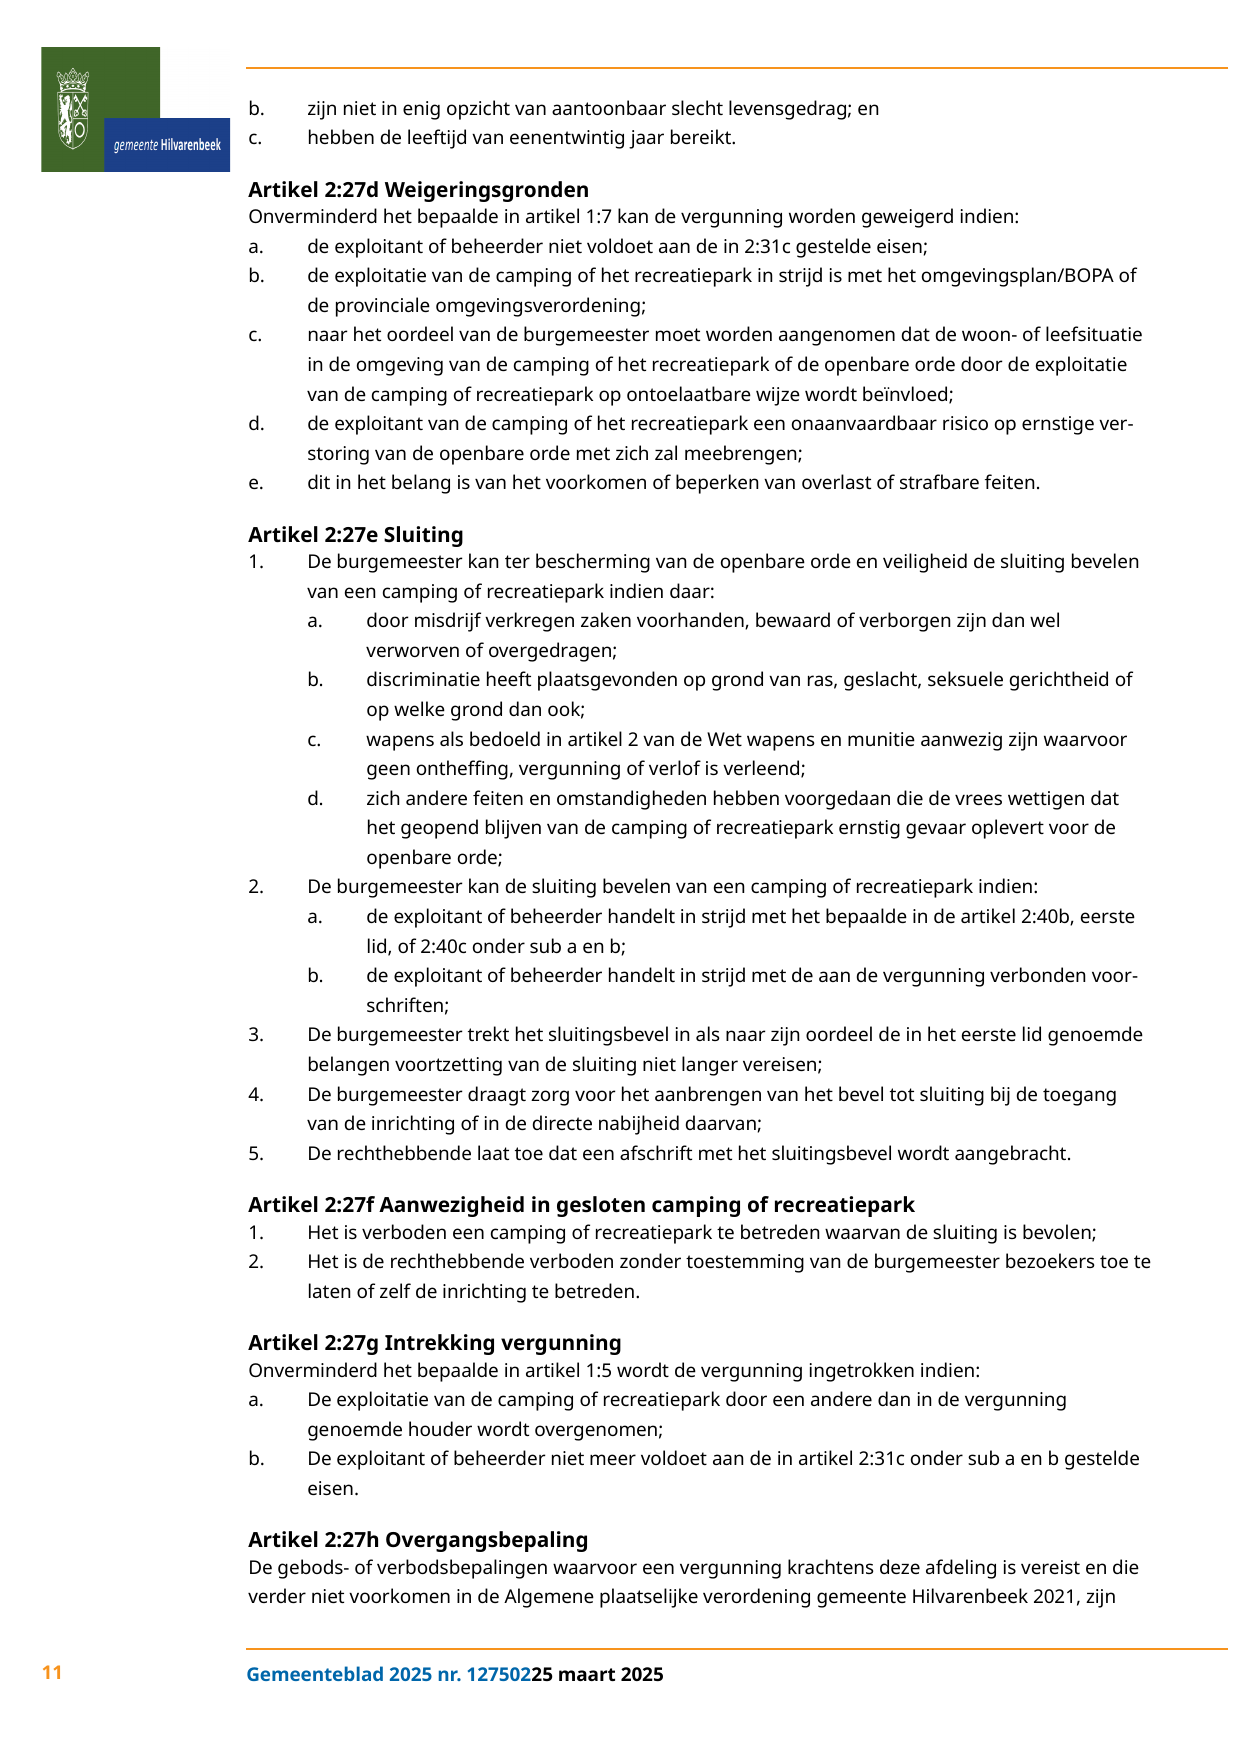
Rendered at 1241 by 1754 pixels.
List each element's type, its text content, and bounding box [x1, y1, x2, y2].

list Het is de rechthebbende verboden zonder toestemming van de burgemeester bezoekers toe te laten of zelf de inrichting te betreden. [248, 1248, 1152, 1304]
list De exploitatie van de camping of recreatiepark door een andere dan in de vergunning genoemde houder wordt overgenomen; [248, 1386, 1152, 1442]
list zich andere feiten en omstandigheden hebben voorgedaan die de vrees wettigen dat het geopend blijven van de camping of recreatiepark ernstig gevaar oplevert voor de openbare orde; [307, 785, 1152, 870]
text Artikel 2:27f Aanwezigheid in gesloten camping of recreatiepark [248, 1190, 1152, 1219]
text De gebods- of verbodsbepalingen waarvoor een vergunning krachtens deze afdeling is vereist en die verder niet voorkomen in de Algemene plaatselijke verordening gemeente Hilvarenbeek 2021, zijn [248, 1554, 1152, 1609]
list hebben de leeftijd van eenentwintig jaar bereikt. [248, 124, 1152, 150]
list De burgemeester draagt zorg voor het aanbrengen van het bevel tot sluiting bij de toegang van de inrichting of in de directe nabijheid daarvan; [248, 1081, 1152, 1136]
list door misdrijf verkregen zaken voorhanden, bewaard of verborgen zijn dan wel verworven of overgedragen; [307, 607, 1152, 663]
list zijn niet in enig opzicht van aantoonbaar slecht levensgedrag; en [248, 95, 1152, 121]
text Artikel 2:27g Intrekking vergunning [248, 1328, 1152, 1357]
list de exploitant of beheerder handelt in strijd met het bepaalde in de artikel 2:40b, eerste lid, of 2:40c onder sub a en b; [307, 903, 1152, 959]
list De burgemeester trekt het sluitingsbevel in als naar zijn oordeel de in het eerste lid genoemde belangen voortzetting van de sluiting niet langer vereisen; [248, 1022, 1152, 1077]
text Onverminderd het bepaalde in artikel 1:7 kan de vergunning worden geweigerd indien: [248, 203, 1152, 229]
text Artikel 2:27d Weigeringsgronden [248, 175, 1152, 203]
list wapens als bedoeld in artikel 2 van de Wet wapens en munitie aanwezig zijn waarvoor geen ontheffing, vergunning of verlof is verleend; [307, 726, 1152, 781]
text Artikel 2:27e Sluiting [248, 520, 1152, 548]
list De burgemeester kan de sluiting bevelen van een camping of recreatiepark indien: [248, 874, 1152, 899]
picture [41, 47, 231, 172]
list dit in het belang is van het voorkomen of beperken van overlast of strafbare feiten. [248, 469, 1152, 495]
list Het is verboden een camping of recreatiepark te betreden waarvan de sluiting is bevolen; [248, 1219, 1152, 1244]
text Onverminderd het bepaalde in artikel 1:5 wordt de vergunning ingetrokken indien: [248, 1357, 1152, 1383]
list De rechthebbende laat toe dat een afschrift met het sluitingsbevel wordt aangebracht. [248, 1140, 1152, 1166]
list naar het oordeel van de burgemeester moet worden aangenomen dat de woon- of leefsituatie in de omgeving van de camping of het recreatiepark of de openbare orde door de exploitatie van de camping of recreatiepark op ontoelaatbare wijze wordt beïnvloed; [248, 322, 1152, 406]
list de exploitant of beheerder handelt in strijd met de aan de vergunning verbonden voor- schriften; [307, 962, 1152, 1018]
text Artikel 2:27h Overgangsbepaling [248, 1526, 1152, 1554]
list de exploitatie van de camping of het recreatiepark in strijd is met het omgevingsplan/BOPA of de provinciale omgevingsverordening; [248, 262, 1152, 318]
list De exploitant of beheerder niet meer voldoet aan de in artikel 2:31c onder sub a en b gestelde eisen. [248, 1446, 1152, 1501]
list discriminatie heeft plaatsgevonden op grond van ras, geslacht, seksuele gerichtheid of op welke grond dan ook; [307, 667, 1152, 722]
list De burgemeester kan ter bescherming van de openbare orde en veiligheid de sluiting bevelen van een camping of recreatiepark indien daar: [248, 548, 1152, 604]
list de exploitant of beheerder niet voldoet aan de in 2:31c gestelde eisen; [248, 233, 1152, 258]
list de exploitant van de camping of het recreatiepark een onaanvaardbaar risico op ernstige ver- storing van de openbare orde met zich zal meebrengen; [248, 410, 1152, 466]
